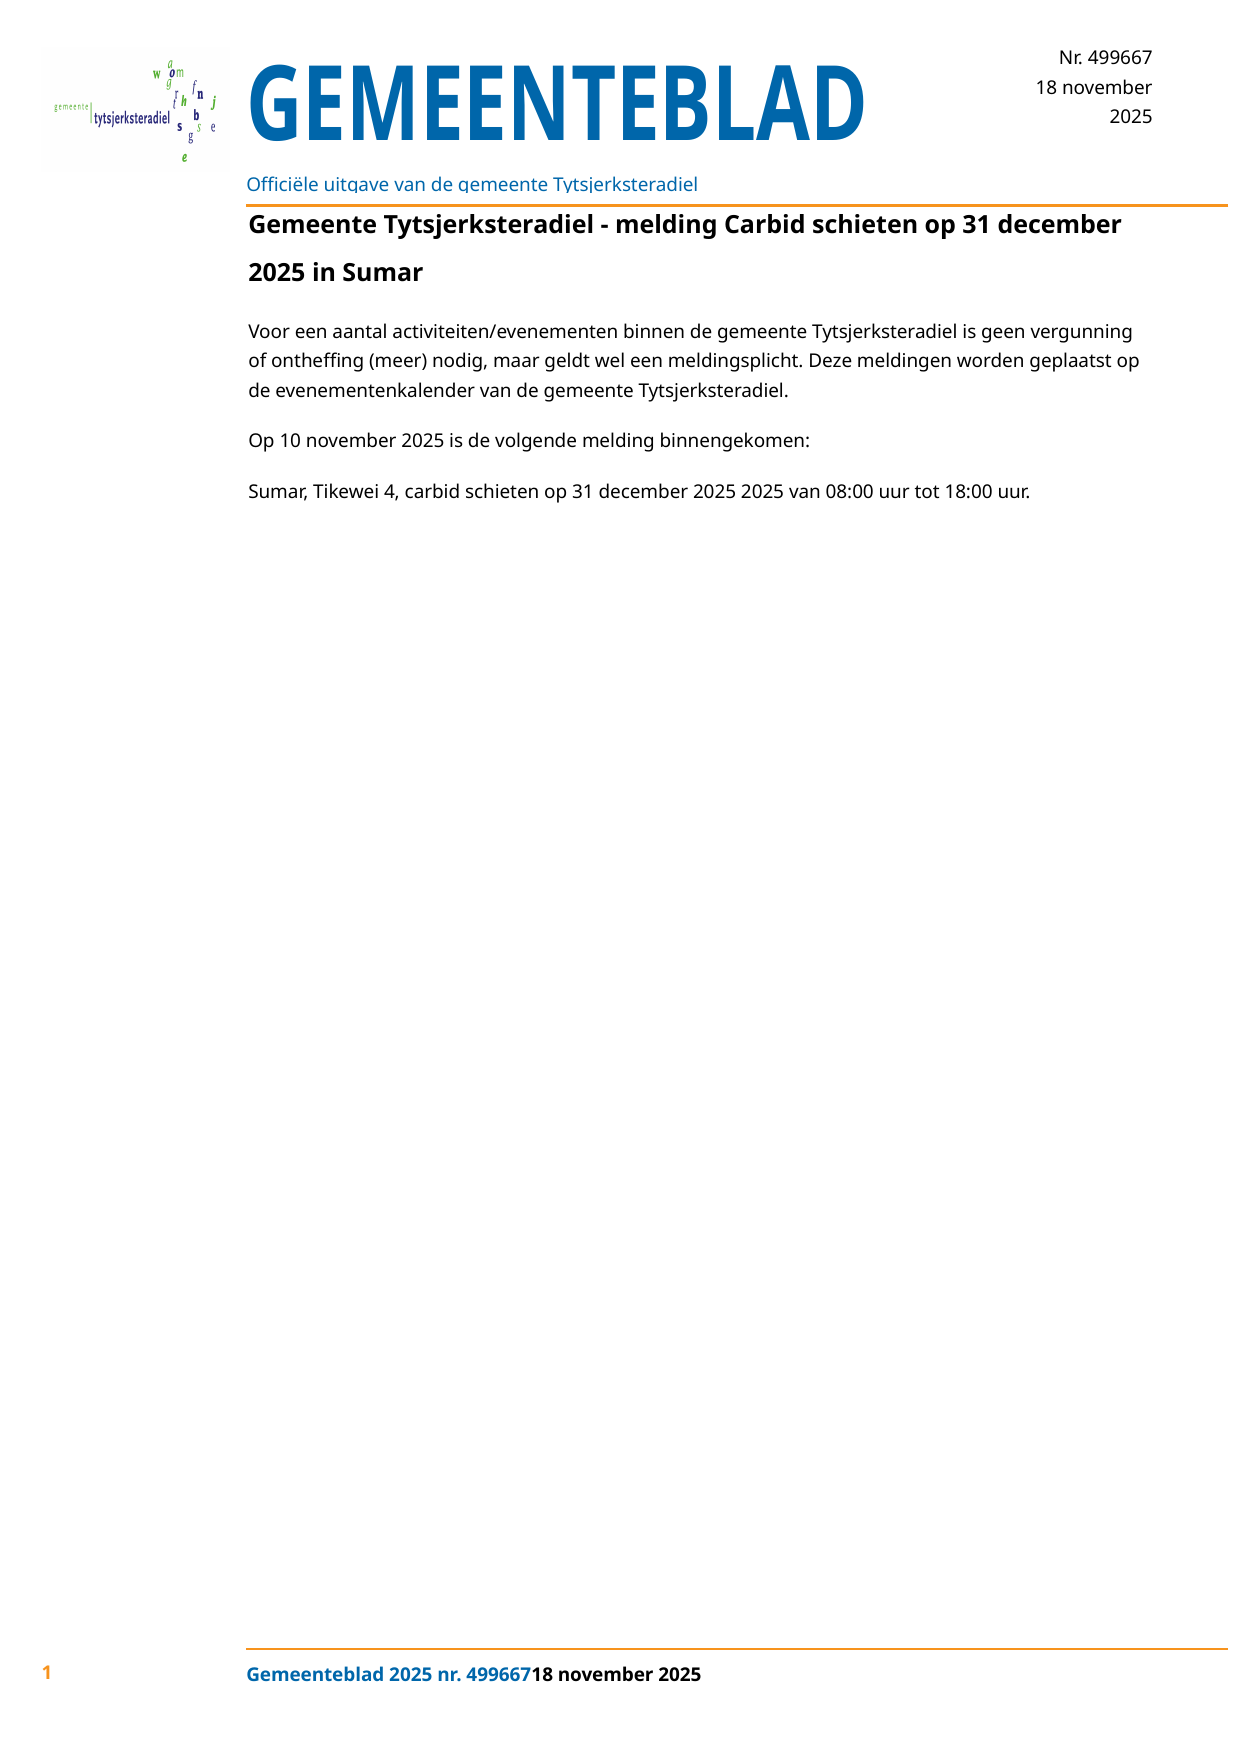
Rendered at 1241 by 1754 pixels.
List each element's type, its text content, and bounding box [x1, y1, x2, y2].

picture [41, 47, 231, 172]
text Voor een aantal activiteiten/evenementen binnen de gemeente Tytsjerksteradiel is geen vergunning of ontheffing (meer) nodig, maar geldt wel een meldingsplicht. Deze meldingen worden geplaatst op de evenementenkalender van de gemeente Tytsjerksteradiel. [248, 318, 1152, 403]
text Gemeente Tytsjerksteradiel - melding Carbid schieten op 31 december 2025 in Sumar [248, 207, 1152, 288]
text Op 10 november 2025 is de volgende melding binnengekomen: [248, 427, 1152, 453]
text Sumar, Tikewei 4, carbid schieten op 31 december 2025 2025 van 08:00 uur tot 18:00 uur. [248, 478, 1152, 504]
